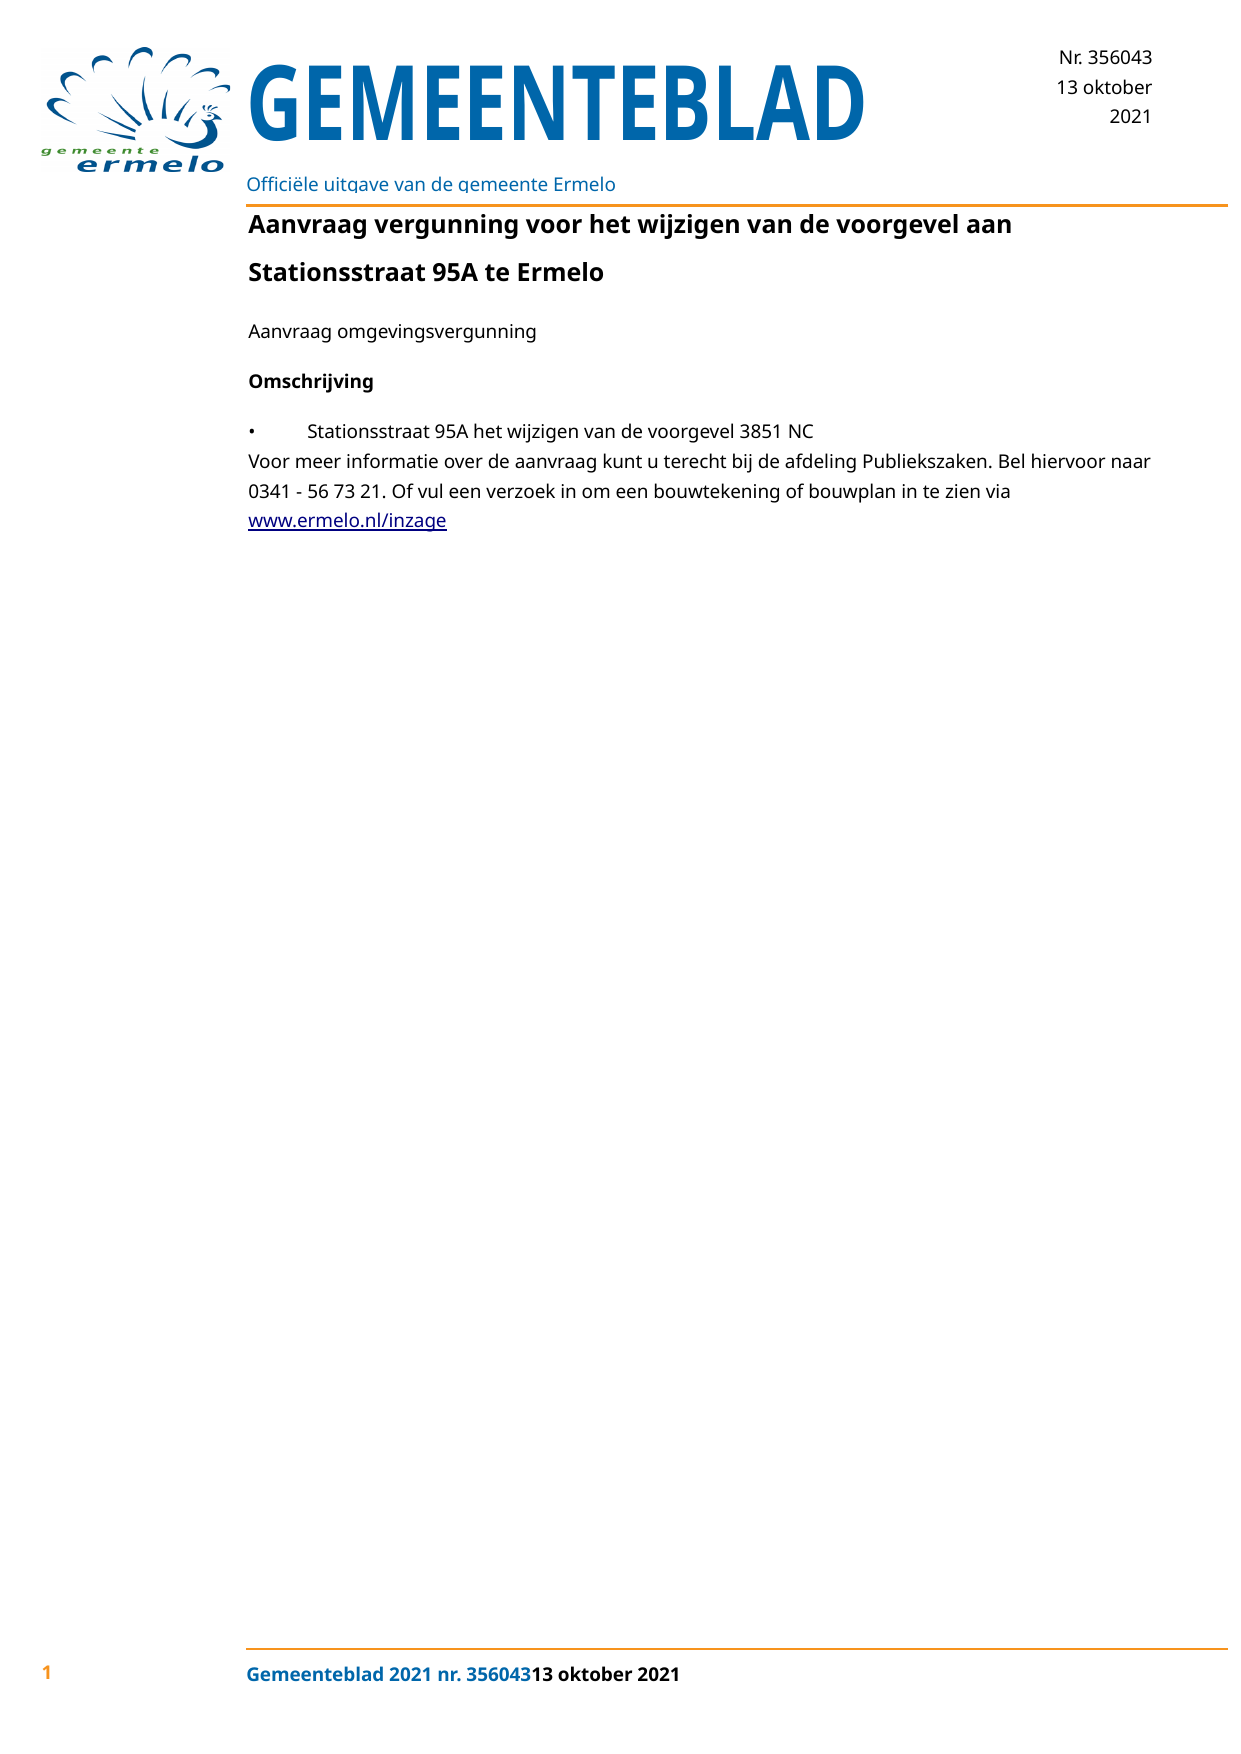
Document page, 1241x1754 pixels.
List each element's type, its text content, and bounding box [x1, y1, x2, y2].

text Omschrijving [248, 368, 1152, 394]
text Aanvraag omgevingsvergunning [248, 318, 1152, 344]
picture [41, 47, 231, 172]
text Aanvraag vergunning voor het wijzigen van de voorgevel aan Stationsstraat 95A te Ermelo [248, 207, 1152, 288]
text Voor meer informatie over de aanvraag kunt u terecht bij de afdeling Publiekszaken. Bel hiervoor naar 0341 - 56 73 21. Of vul een verzoek in om een bouwtekening of bouwplan in te zien via www.ermelo.nl/inzage [248, 448, 1152, 533]
list Stationsstraat 95A het wijzigen van de voorgevel 3851 NC [248, 419, 1152, 444]
